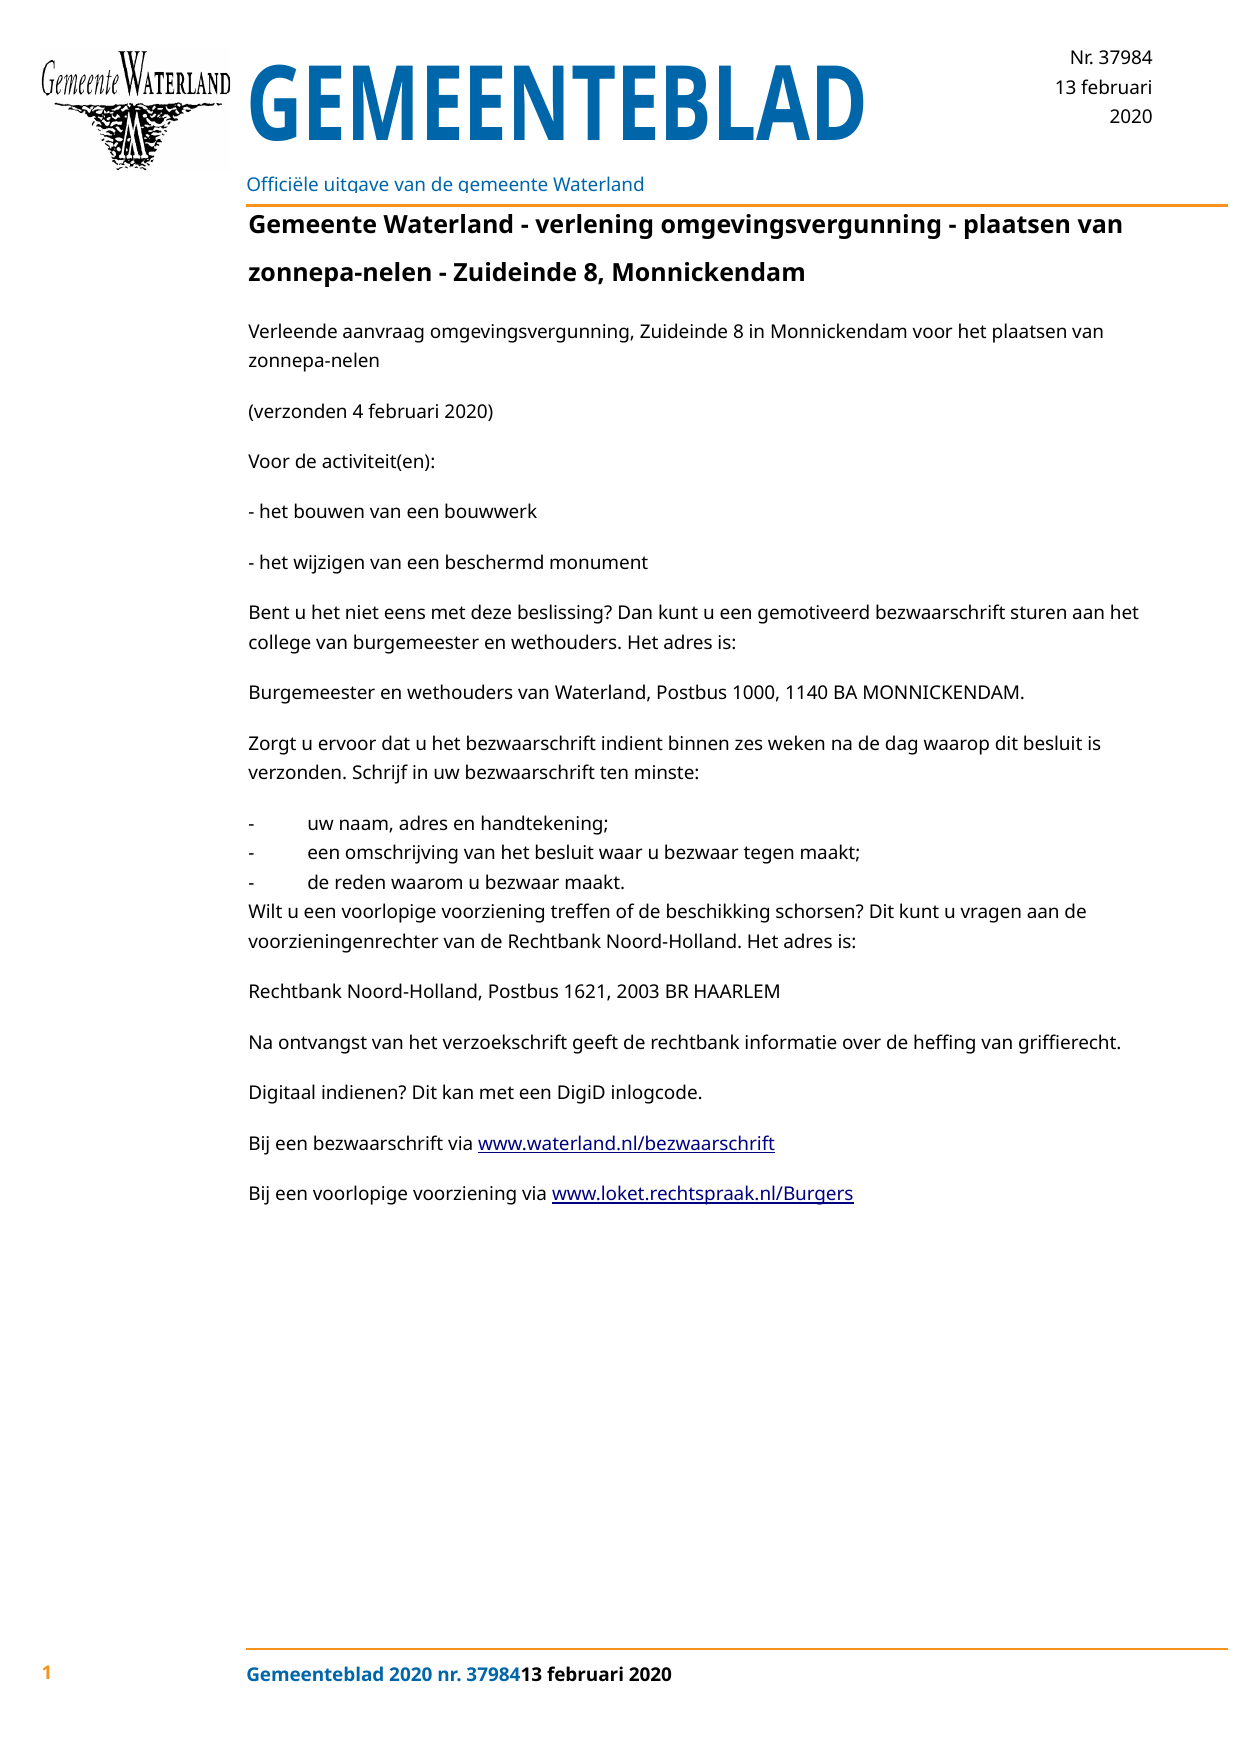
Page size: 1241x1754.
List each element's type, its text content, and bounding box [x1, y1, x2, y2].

text Bij een bezwaarschrift via www.waterland.nl/bezwaarschrift [248, 1130, 1152, 1156]
list uw naam, adres en handtekening; [248, 810, 1152, 836]
text Zorgt u ervoor dat u het bezwaarschrift indient binnen zes weken na de dag waarop dit besluit is verzonden. Schrijf in uw bezwaarschrift ten minste: [248, 730, 1152, 785]
list een omschrijving van het besluit waar u bezwaar tegen maakt; [248, 839, 1152, 865]
list de reden waarom u bezwaar maakt. [248, 869, 1152, 895]
text Voor de activiteit(en): [248, 448, 1152, 474]
text Burgemeester en wethouders van Waterland, Postbus 1000, 1140 BA MONNICKENDAM. [248, 679, 1152, 705]
text - het wijzigen van een beschermd monument [248, 549, 1152, 575]
text Verleende aanvraag omgevingsvergunning, Zuideinde 8 in Monnickendam voor het plaatsen van zonnepa-nelen [248, 318, 1152, 373]
text Wilt u een voorlopige voorziening treffen of de beschikking schorsen? Dit kunt u vragen aan de voorzieningenrechter van de Rechtbank Noord-Holland. Het adres is: [248, 899, 1152, 954]
text (verzonden 4 februari 2020) [248, 398, 1152, 424]
text Bent u het niet eens met deze beslissing? Dan kunt u een gemotiveerd bezwaarschrift sturen aan het college van burgemeester en wethouders. Het adres is: [248, 599, 1152, 655]
text Gemeente Waterland - verlening omgevingsvergunning - plaatsen van zonnepa-nelen - Zuideinde 8, Monnickendam [248, 207, 1152, 288]
text Na ontvangst van het verzoekschrift geeft de rechtbank informatie over de heffing van griffierecht. [248, 1029, 1152, 1055]
text Bij een voorlopige voorziening via www.loket.rechtspraak.nl/Burgers [248, 1180, 1152, 1206]
text Rechtbank Noord-Holland, Postbus 1621, 2003 BR HAARLEM [248, 979, 1152, 1004]
text Digitaal indienen? Dit kan met een DigiD inlogcode. [248, 1079, 1152, 1105]
text - het bouwen van een bouwwerk [248, 499, 1152, 524]
picture [41, 47, 231, 172]
